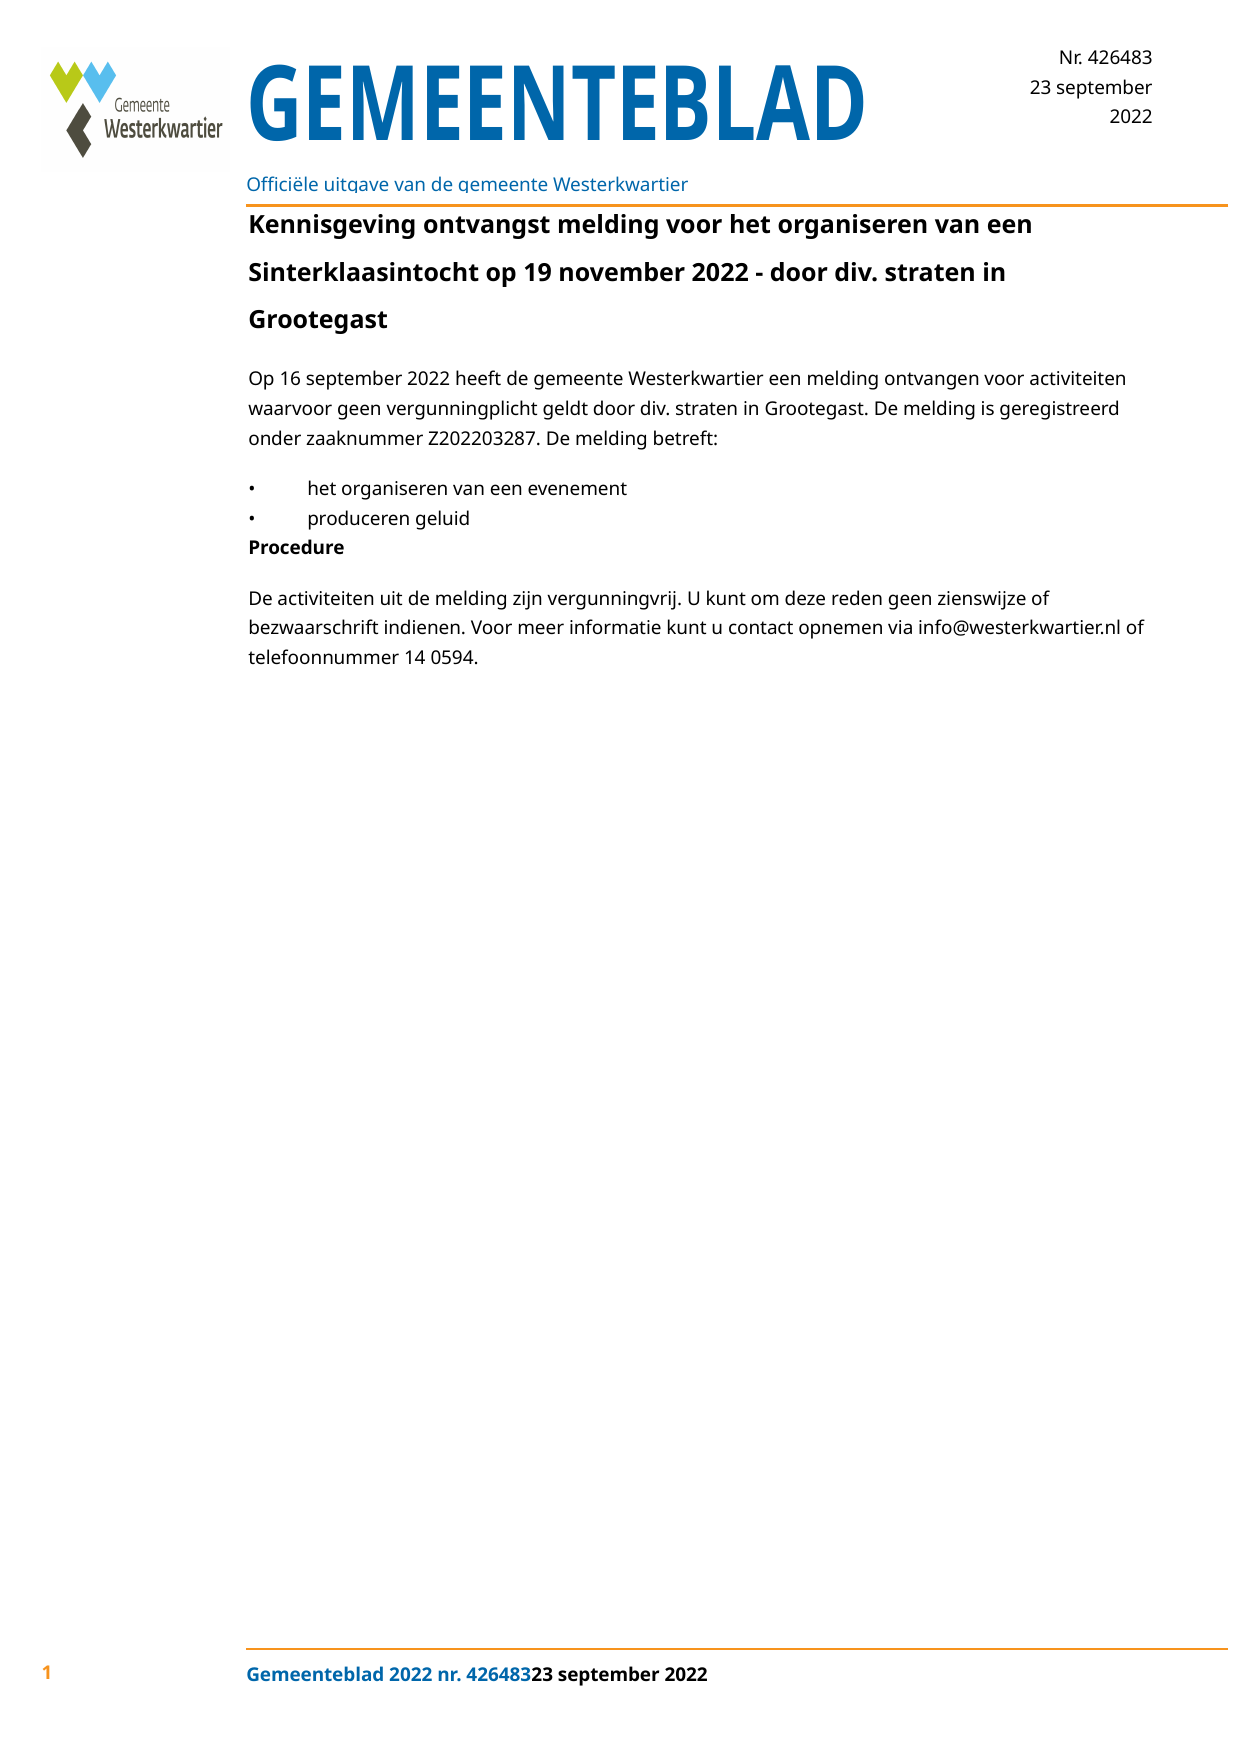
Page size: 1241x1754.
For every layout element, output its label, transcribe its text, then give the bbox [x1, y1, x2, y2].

list het organiseren van een evenement [248, 475, 1152, 501]
picture [41, 47, 231, 172]
text Op 16 september 2022 heeft de gemeente Westerkwartier een melding ontvangen voor activiteiten waarvoor geen vergunningplicht geldt door div. straten in Grootegast. De melding is geregistreerd onder zaaknummer Z202203287. De melding betreft: [248, 366, 1152, 450]
text Procedure [248, 534, 1152, 560]
text De activiteiten uit de melding zijn vergunningvrij. U kunt om deze reden geen zienswijze of bezwaarschrift indienen. Voor meer informatie kunt u contact opnemen via info@westerkwartier.nl of telefoonnummer 14 0594. [248, 585, 1152, 669]
text Kennisgeving ontvangst melding voor het organiseren van een Sinterklaasintocht op 19 november 2022 - door div. straten in Grootegast [248, 207, 1152, 336]
list produceren geluid [248, 505, 1152, 530]
